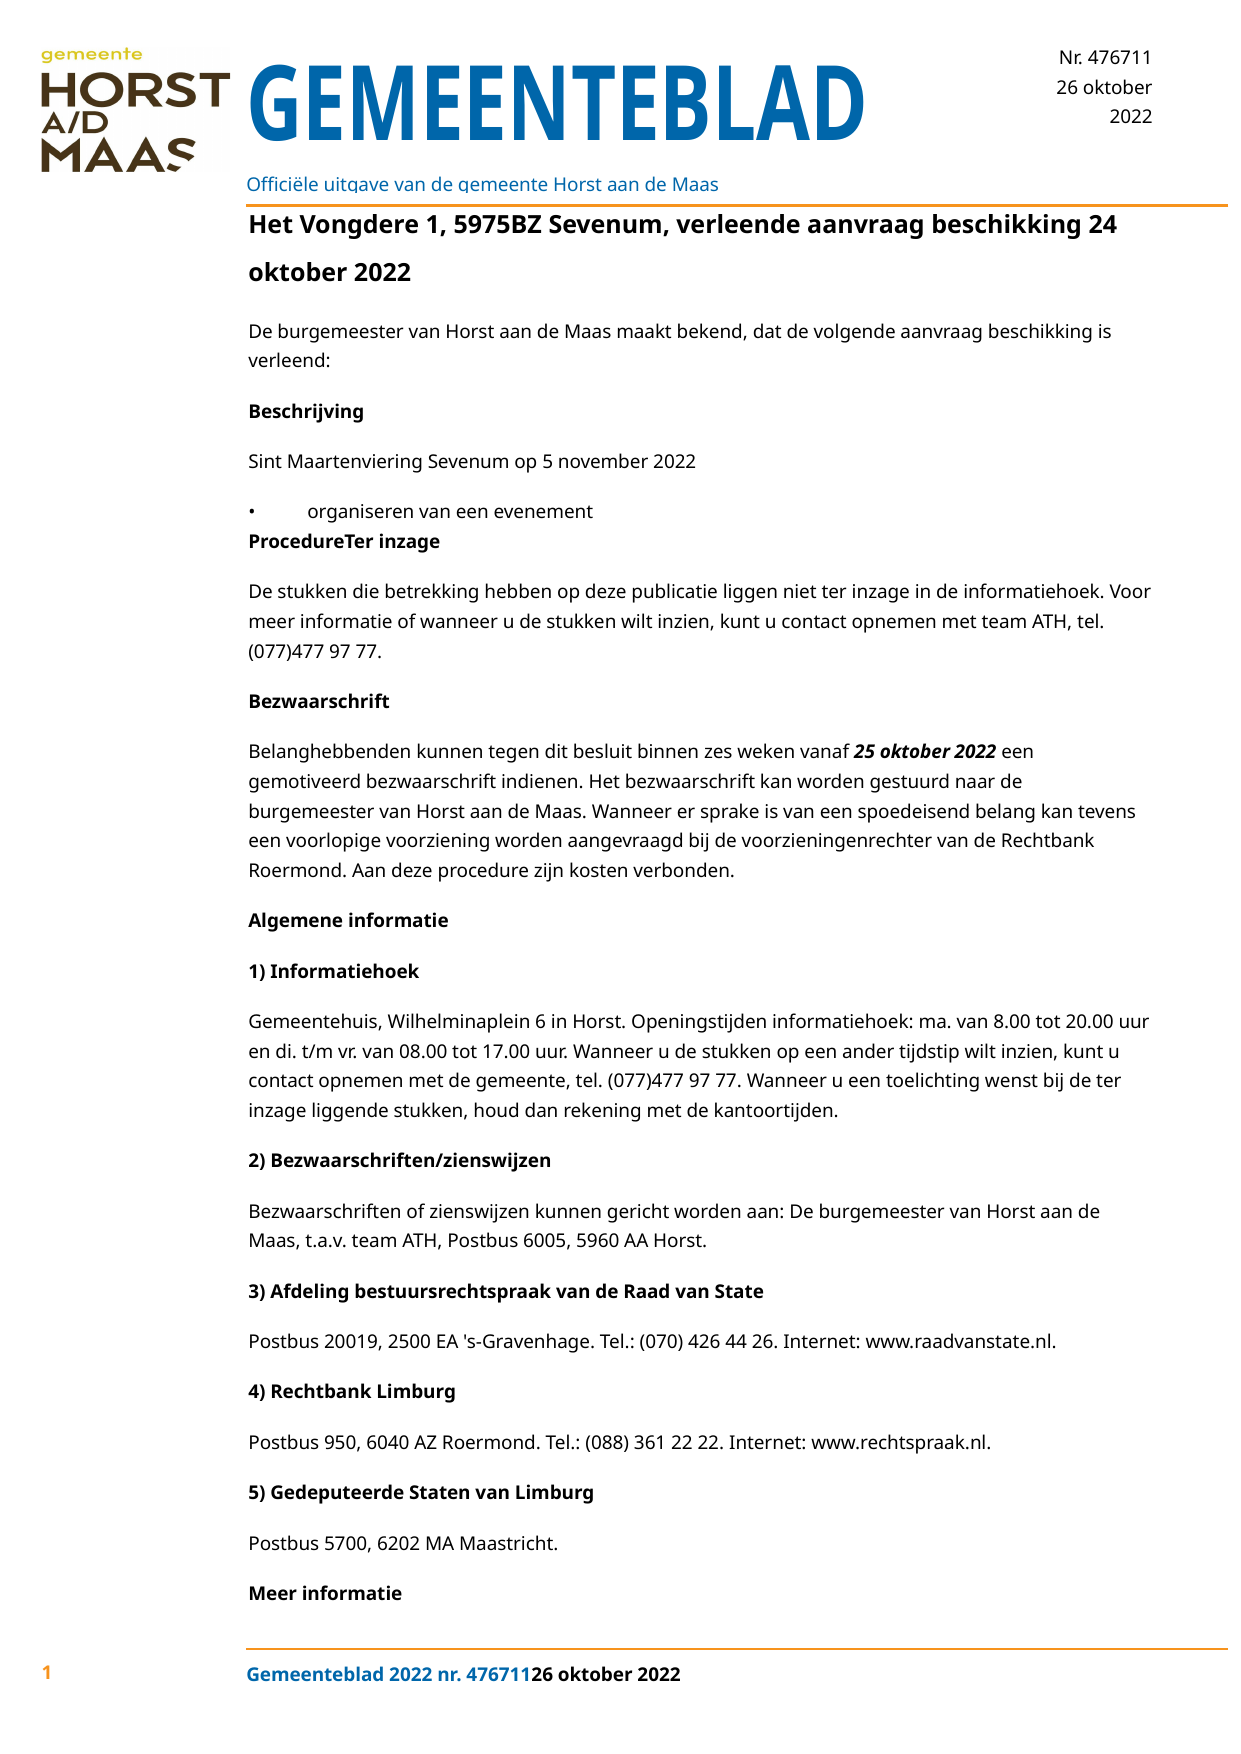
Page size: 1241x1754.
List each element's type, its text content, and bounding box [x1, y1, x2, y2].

text Postbus 950, 6040 AZ Roermond. Tel.: (088) 361 22 22. Internet: www.rechtspraak.nl. [248, 1429, 1152, 1455]
text 3) Afdeling bestuursrechtspraak van de Raad van State [248, 1278, 1152, 1304]
list organiseren van een evenement [248, 499, 1152, 524]
text 4) Rechtbank Limburg [248, 1379, 1152, 1404]
text Belanghebbenden kunnen tegen dit besluit binnen zes weken vanaf 25 oktober 2022 een gemotiveerd bezwaarschrift indienen. Het bezwaarschrift kan worden gestuurd naar de burgemeester van Horst aan de Maas. Wanneer er sprake is van een spoedeisend belang kan tevens een voorlopige voorziening worden aangevraagd bij de voorzieningenrechter van de Rechtbank Roermond. Aan deze procedure zijn kosten verbonden. [248, 739, 1152, 883]
text Gemeentehuis, Wilhelminaplein 6 in Horst. Openingstijden informatiehoek: ma. van 8.00 tot 20.00 uur en di. t/m vr. van 08.00 tot 17.00 uur. Wanneer u de stukken op een ander tijdstip wilt inzien, kunt u contact opnemen met de gemeente, tel. (077)477 97 77. Wanneer u een toelichting wenst bij de ter inzage liggende stukken, houd dan rekening met de kantoortijden. [248, 1008, 1152, 1123]
text Bezwaarschriften of zienswijzen kunnen gericht worden aan: De burgemeester van Horst aan de Maas, t.a.v. team ATH, Postbus 6005, 5960 AA Horst. [248, 1198, 1152, 1253]
text Het Vongdere 1, 5975BZ Sevenum, verleende aanvraag beschikking 24 oktober 2022 [248, 207, 1152, 288]
text De stukken die betrekking hebben op deze publicatie liggen niet ter inzage in de informatiehoek. Voor meer informatie of wanneer u de stukken wilt inzien, kunt u contact opnemen met team ATH, tel. (077)477 97 77. [248, 579, 1152, 664]
text 5) Gedeputeerde Staten van Limburg [248, 1479, 1152, 1505]
text Algemene informatie [248, 907, 1152, 933]
text Postbus 5700, 6202 MA Maastricht. [248, 1530, 1152, 1556]
text De burgemeester van Horst aan de Maas maakt bekend, dat de volgende aanvraag beschikking is verleend: [248, 318, 1152, 373]
text Postbus 20019, 2500 EA 's-Gravenhage. Tel.: (070) 426 44 26. Internet: www.raadvanstate.nl. [248, 1328, 1152, 1354]
text Sint Maartenviering Sevenum op 5 november 2022 [248, 448, 1152, 474]
picture [41, 47, 231, 172]
text Meer informatie [248, 1580, 1152, 1606]
text Bezwaarschrift [248, 688, 1152, 714]
text Beschrijving [248, 398, 1152, 424]
text ProcedureTer inzage [248, 528, 1152, 554]
text 2) Bezwaarschriften/zienswijzen [248, 1147, 1152, 1173]
text 1) Informatiehoek [248, 958, 1152, 984]
